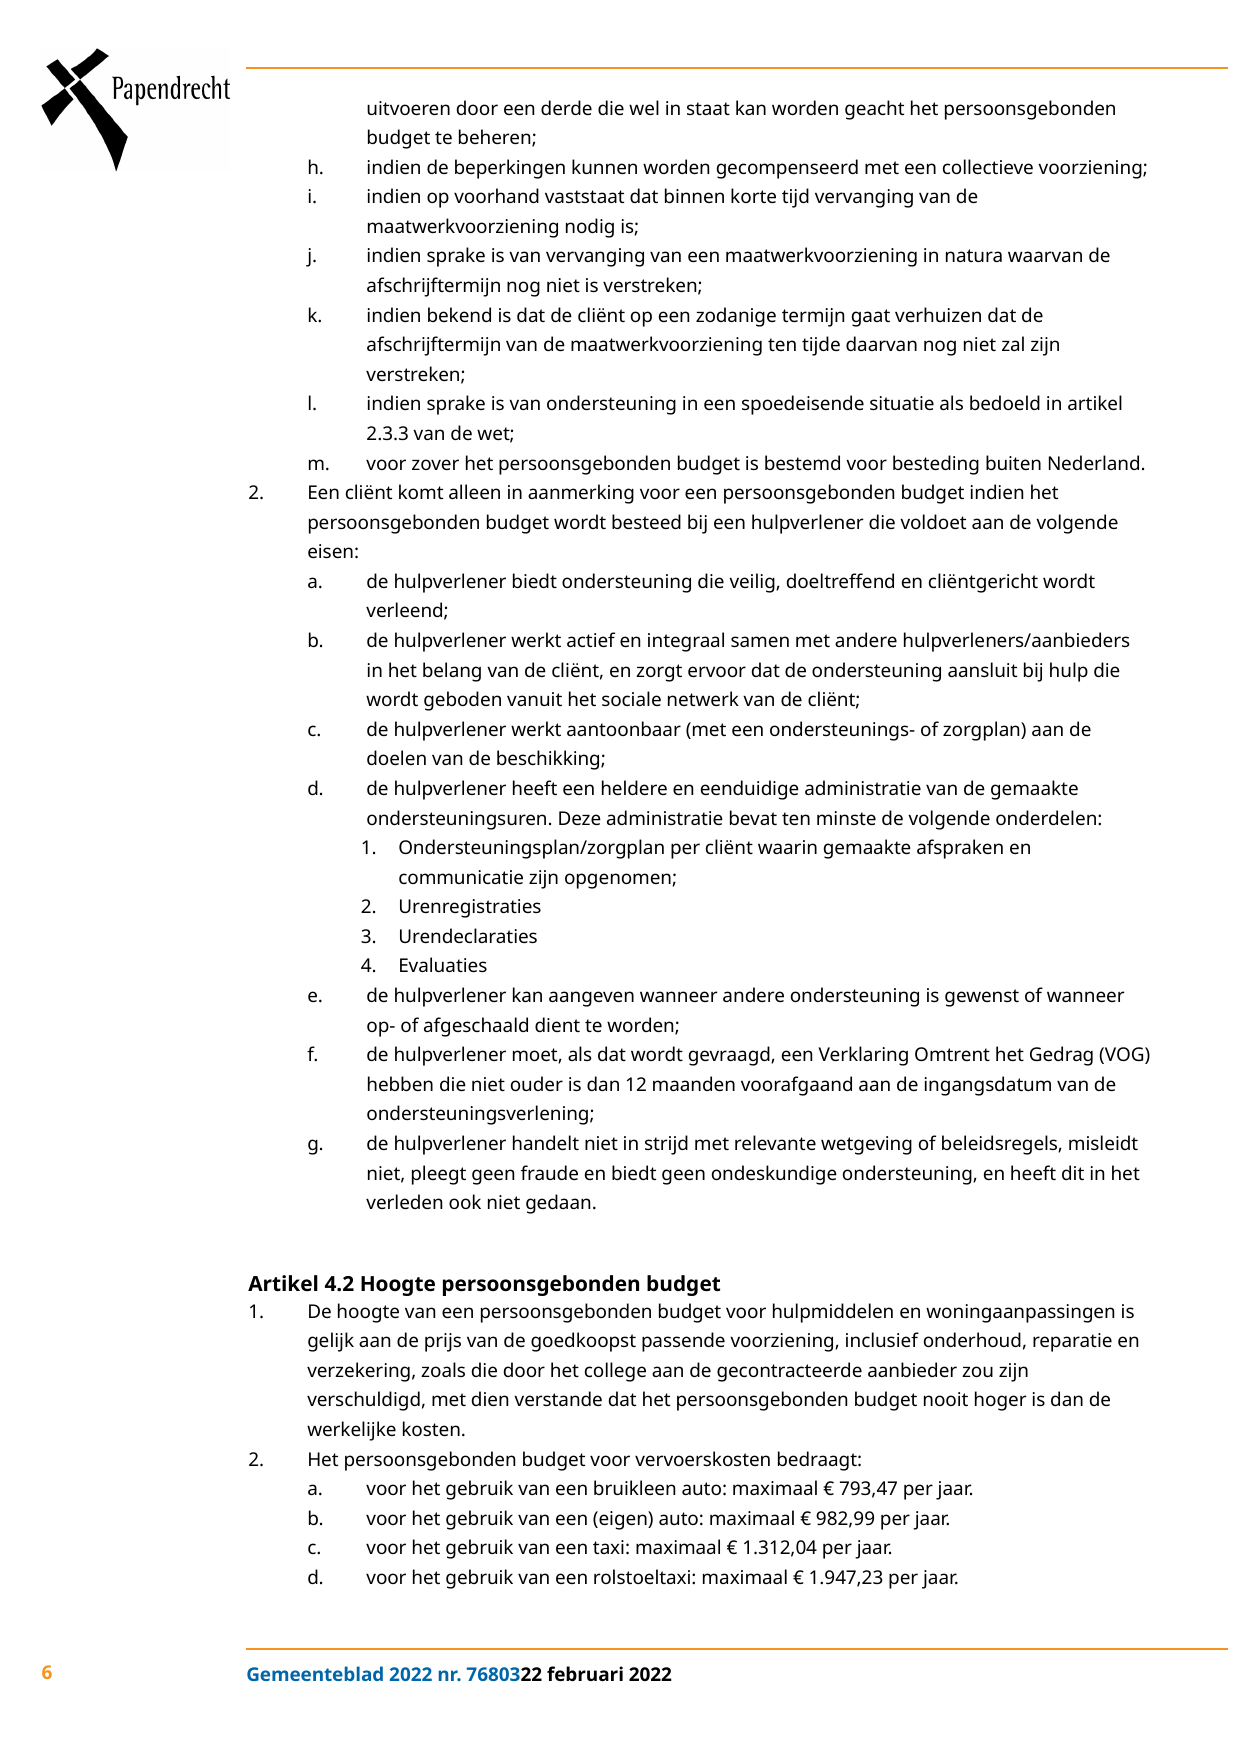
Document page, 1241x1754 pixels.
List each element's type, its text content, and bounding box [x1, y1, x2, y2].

list de hulpverlener heeft een heldere en eenduidige administratie van de gemaakte ondersteuningsuren. Deze administratie bevat ten minste de volgende onderdelen: [307, 775, 1152, 831]
list Urenregistraties [361, 893, 1152, 919]
list indien sprake is van vervanging van een maatwerkvoorziening in natura waarvan de afschrijftermijn nog niet is verstreken; [307, 243, 1152, 298]
list Het persoonsgebonden budget voor vervoerskosten bedraagt: [248, 1446, 1152, 1471]
list De hoogte van een persoonsgebonden budget voor hulpmiddelen en woningaanpassingen is gelijk aan de prijs van de goedkoopst passende voorziening, inclusief onderhoud, reparatie en verzekering, zoals die door het college aan de gecontracteerde aanbieder zou zijn verschuldigd, met dien verstande dat het persoonsgebonden budget nooit hoger is dan de werkelijke kosten. [248, 1298, 1152, 1442]
list uitvoeren door een derde die wel in staat kan worden geacht het persoonsgebonden budget te beheren; [307, 95, 1152, 150]
list Evaluaties [361, 953, 1152, 978]
picture [41, 47, 231, 172]
list Ondersteuningsplan/zorgplan per cliënt waarin gemaakte afspraken en communicatie zijn opgenomen; [361, 834, 1152, 890]
list voor het gebruik van een rolstoeltaxi: maximaal € 1.947,23 per jaar. [307, 1564, 1152, 1590]
list de hulpverlener werkt aantoonbaar (met een ondersteunings- of zorgplan) aan de doelen van de beschikking; [307, 716, 1152, 771]
list Een cliënt komt alleen in aanmerking voor een persoonsgebonden budget indien het persoonsgebonden budget wordt besteed bij een hulpverlener die voldoet aan de volgende eisen: [248, 479, 1152, 564]
list voor zover het persoonsgebonden budget is bestemd voor besteding buiten Nederland. [307, 450, 1152, 476]
list de hulpverlener moet, als dat wordt gevraagd, een Verklaring Omtrent het Gedrag (VOG) hebben die niet ouder is dan 12 maanden voorafgaand aan de ingangsdatum van de ondersteuningsverlening; [307, 1041, 1152, 1126]
text Artikel 4.2 Hoogte persoonsgebonden budget [248, 1269, 1152, 1298]
list de hulpverlener handelt niet in strijd met relevante wetgeving of beleidsregels, misleidt niet, pleegt geen fraude en biedt geen ondeskundige ondersteuning, en heeft dit in het verleden ook niet gedaan. [307, 1130, 1152, 1215]
list de hulpverlener biedt ondersteuning die veilig, doeltreffend en cliëntgericht wordt verleend; [307, 568, 1152, 623]
list de hulpverlener kan aangeven wanneer andere ondersteuning is gewenst of wanneer op- of afgeschaald dient te worden; [307, 982, 1152, 1038]
list indien sprake is van ondersteuning in een spoedeisende situatie als bedoeld in artikel 2.3.3 van de wet; [307, 391, 1152, 446]
list indien bekend is dat de cliënt op een zodanige termijn gaat verhuizen dat de afschrijftermijn van de maatwerkvoorziening ten tijde daarvan nog niet zal zijn verstreken; [307, 302, 1152, 387]
list voor het gebruik van een (eigen) auto: maximaal € 982,99 per jaar. [307, 1505, 1152, 1531]
list indien de beperkingen kunnen worden gecompenseerd met een collectieve voorziening; [307, 154, 1152, 180]
list indien op voorhand vaststaat dat binnen korte tijd vervanging van de maatwerkvoorziening nodig is; [307, 183, 1152, 239]
list Urendeclaraties [361, 923, 1152, 949]
list voor het gebruik van een taxi: maximaal € 1.312,04 per jaar. [307, 1534, 1152, 1560]
list voor het gebruik van een bruikleen auto: maximaal € 793,47 per jaar. [307, 1475, 1152, 1501]
list de hulpverlener werkt actief en integraal samen met andere hulpverleners/aanbieders in het belang van de cliënt, en zorgt ervoor dat de ondersteuning aansluit bij hulp die wordt geboden vanuit het sociale netwerk van de cliënt; [307, 627, 1152, 712]
